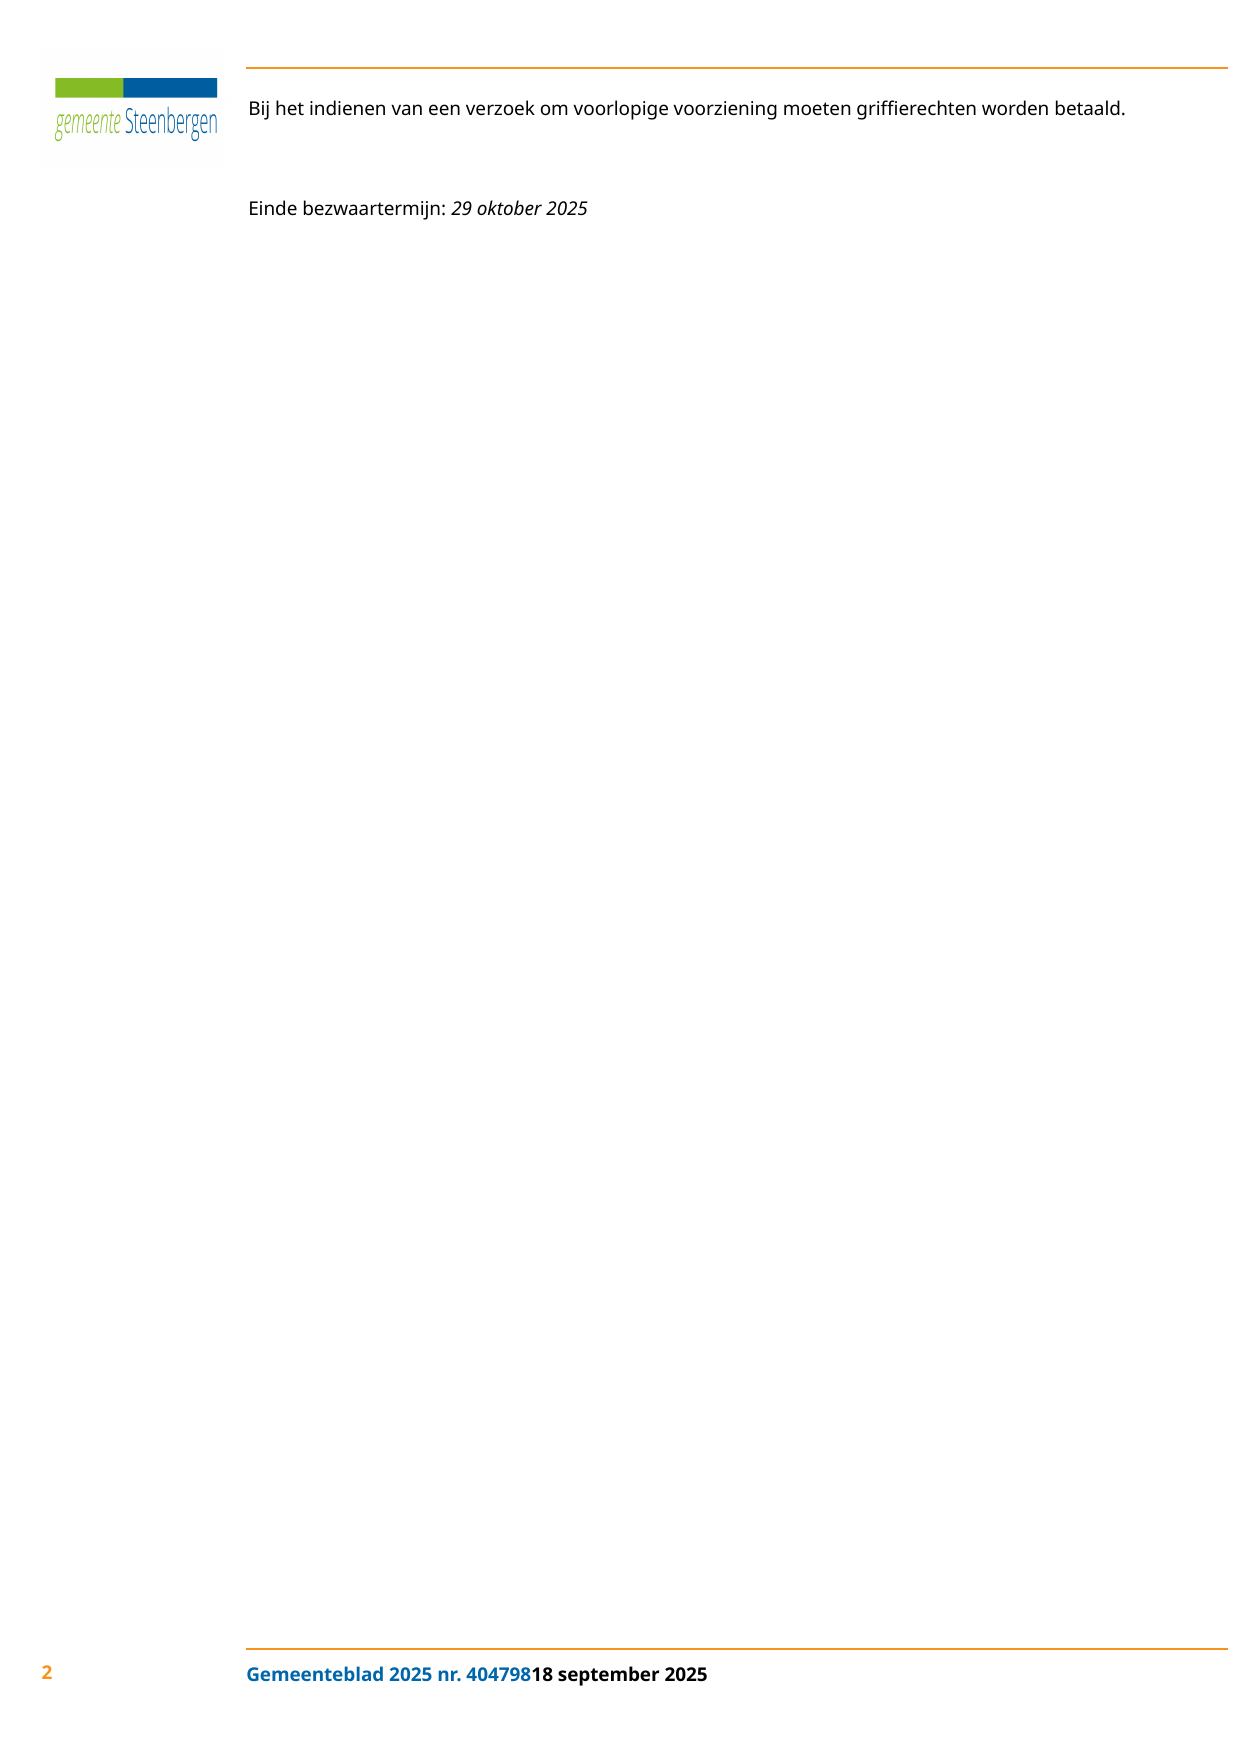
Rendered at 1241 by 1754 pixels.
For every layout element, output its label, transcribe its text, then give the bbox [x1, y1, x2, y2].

picture [41, 47, 231, 172]
text Bij het indienen van een verzoek om voorlopige voorziening moeten griffierechten worden betaald. [248, 95, 1152, 121]
text Einde bezwaartermijn: 29 oktober 2025 [248, 196, 1152, 221]
